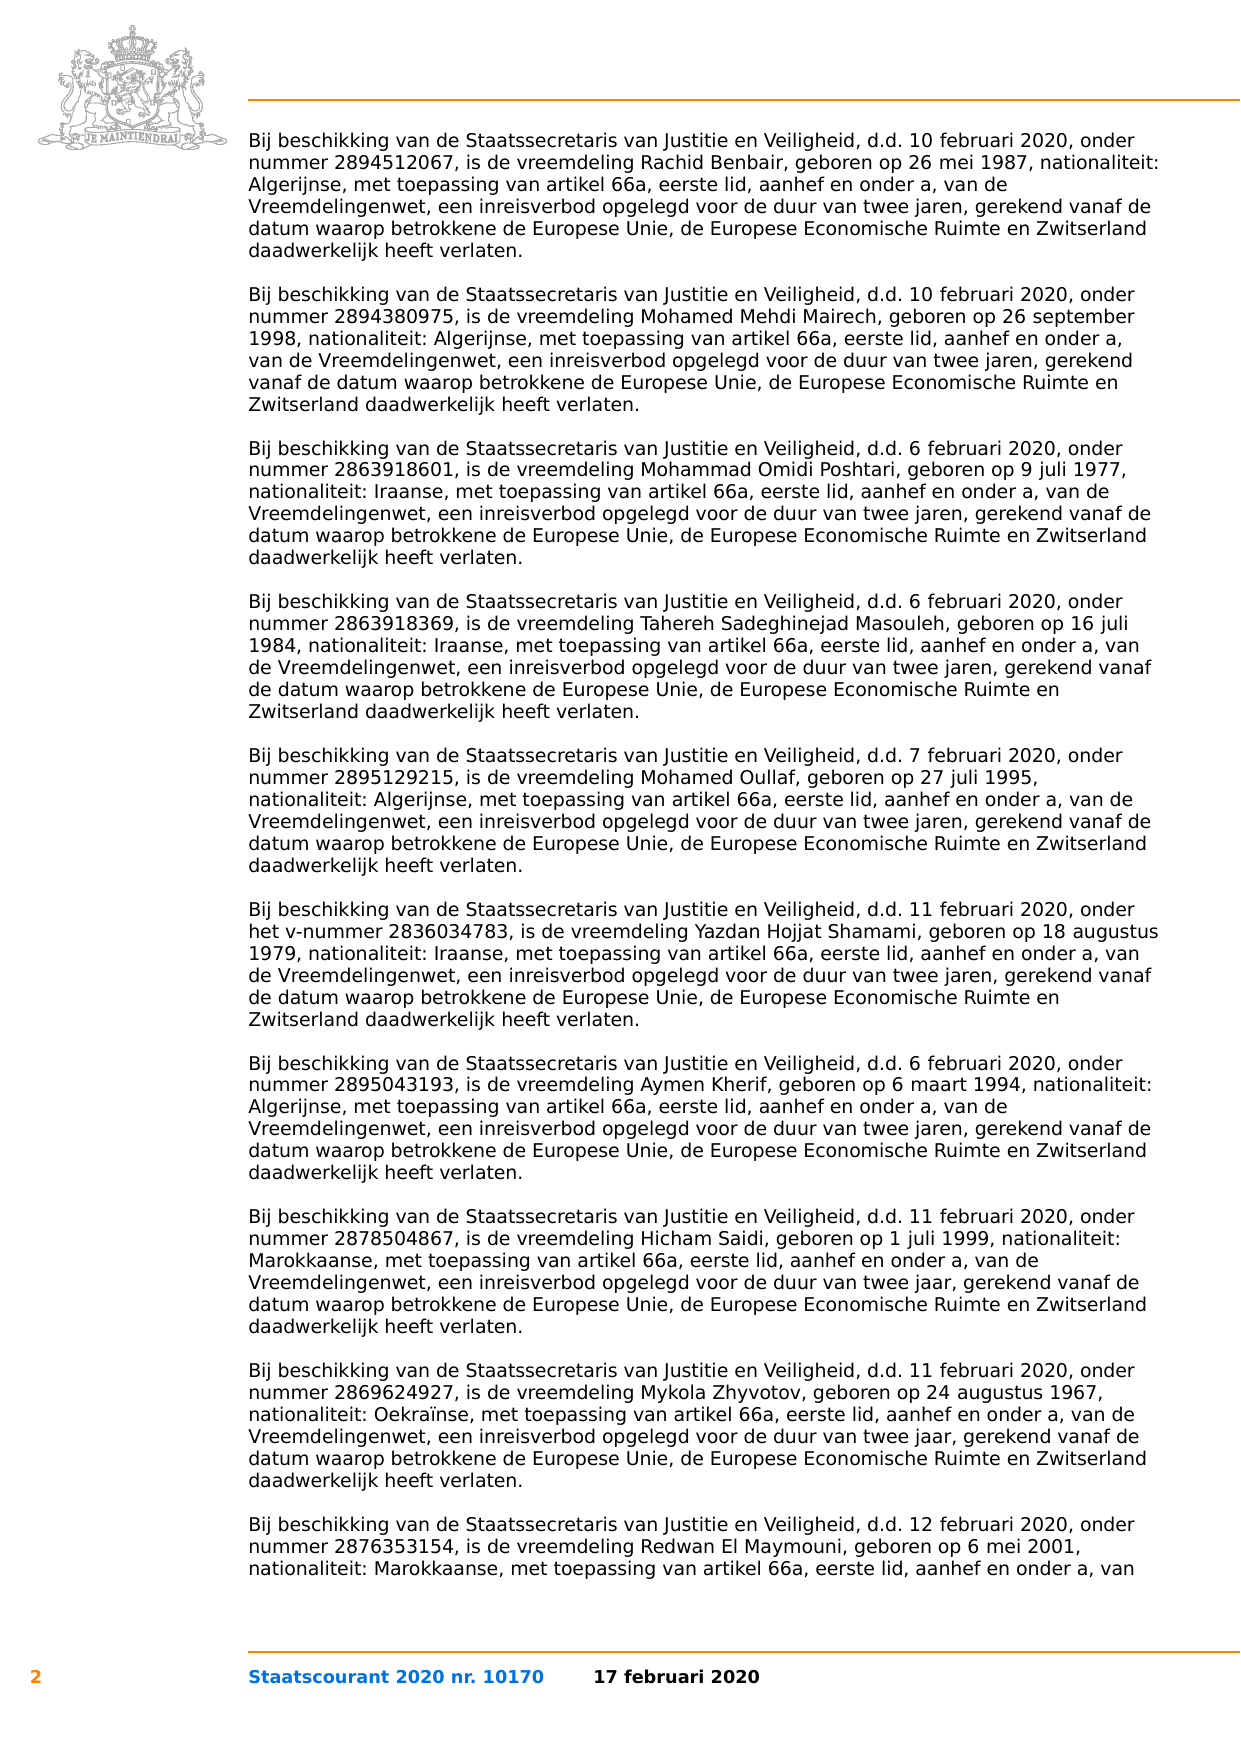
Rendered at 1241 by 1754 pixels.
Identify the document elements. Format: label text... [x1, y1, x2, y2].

text Bij beschikking van de Staatssecretaris van Justitie en Veiligheid, d.d. 10 februari 2020, onder nummer 2894380975, is de vreemdeling Mohamed Mehdi Mairech, geboren op 26 september 1998, nationaliteit: Algerijnse, met toepassing van artikel 66a, eerste lid, aanhef en onder a, van de Vreemdelingenwet, een inreisverbod opgelegd voor de duur van twee jaren, gerekend vanaf de datum waarop betrokkene de Europese Unie, de Europese Economische Ruimte en Zwitserland daadwerkelijk heeft verlaten. [248, 284, 1163, 416]
text Bij beschikking van de Staatssecretaris van Justitie en Veiligheid, d.d. 11 februari 2020, onder het v-nummer 2836034783, is de vreemdeling Yazdan Hojjat Shamami, geboren op 18 augustus 1979, nationaliteit: Iraanse, met toepassing van artikel 66a, eerste lid, aanhef en onder a, van de Vreemdelingenwet, een inreisverbod opgelegd voor de duur van twee jaren, gerekend vanaf de datum waarop betrokkene de Europese Unie, de Europese Economische Ruimte en Zwitserland daadwerkelijk heeft verlaten. [248, 899, 1163, 1031]
picture [38, 25, 227, 150]
text Bij beschikking van de Staatssecretaris van Justitie en Veiligheid, d.d. 6 februari 2020, onder nummer 2863918601, is de vreemdeling Mohammad Omidi Poshtari, geboren op 9 juli 1977, nationaliteit: Iraanse, met toepassing van artikel 66a, eerste lid, aanhef en onder a, van de Vreemdelingenwet, een inreisverbod opgelegd voor de duur van twee jaren, gerekend vanaf de datum waarop betrokkene de Europese Unie, de Europese Economische Ruimte en Zwitserland daadwerkelijk heeft verlaten. [248, 437, 1163, 569]
text Bij beschikking van de Staatssecretaris van Justitie en Veiligheid, d.d. 11 februari 2020, onder nummer 2878504867, is de vreemdeling Hicham Saidi, geboren op 1 juli 1999, nationaliteit: Marokkaanse, met toepassing van artikel 66a, eerste lid, aanhef en onder a, van de Vreemdelingenwet, een inreisverbod opgelegd voor de duur van twee jaar, gerekend vanaf de datum waarop betrokkene de Europese Unie, de Europese Economische Ruimte en Zwitserland daadwerkelijk heeft verlaten. [248, 1206, 1163, 1338]
text Bij beschikking van de Staatssecretaris van Justitie en Veiligheid, d.d. 6 februari 2020, onder nummer 2895043193, is de vreemdeling Aymen Kherif, geboren op 6 maart 1994, nationaliteit: Algerijnse, met toepassing van artikel 66a, eerste lid, aanhef en onder a, van de Vreemdelingenwet, een inreisverbod opgelegd voor de duur van twee jaren, gerekend vanaf de datum waarop betrokkene de Europese Unie, de Europese Economische Ruimte en Zwitserland daadwerkelijk heeft verlaten. [248, 1052, 1163, 1184]
text Bij beschikking van de Staatssecretaris van Justitie en Veiligheid, d.d. 10 februari 2020, onder nummer 2894512067, is de vreemdeling Rachid Benbair, geboren op 26 mei 1987, nationaliteit: Algerijnse, met toepassing van artikel 66a, eerste lid, aanhef en onder a, van de Vreemdelingenwet, een inreisverbod opgelegd voor de duur van twee jaren, gerekend vanaf de datum waarop betrokkene de Europese Unie, de Europese Economische Ruimte en Zwitserland daadwerkelijk heeft verlaten. [248, 130, 1163, 262]
text Bij beschikking van de Staatssecretaris van Justitie en Veiligheid, d.d. 7 februari 2020, onder nummer 2895129215, is de vreemdeling Mohamed Oullaf, geboren op 27 juli 1995, nationaliteit: Algerijnse, met toepassing van artikel 66a, eerste lid, aanhef en onder a, van de Vreemdelingenwet, een inreisverbod opgelegd voor de duur van twee jaren, gerekend vanaf de datum waarop betrokkene de Europese Unie, de Europese Economische Ruimte en Zwitserland daadwerkelijk heeft verlaten. [248, 745, 1163, 877]
text Bij beschikking van de Staatssecretaris van Justitie en Veiligheid, d.d. 6 februari 2020, onder nummer 2863918369, is de vreemdeling Tahereh Sadeghinejad Masouleh, geboren op 16 juli 1984, nationaliteit: Iraanse, met toepassing van artikel 66a, eerste lid, aanhef en onder a, van de Vreemdelingenwet, een inreisverbod opgelegd voor de duur van twee jaren, gerekend vanaf de datum waarop betrokkene de Europese Unie, de Europese Economische Ruimte en Zwitserland daadwerkelijk heeft verlaten. [248, 591, 1163, 723]
text Bij beschikking van de Staatssecretaris van Justitie en Veiligheid, d.d. 12 februari 2020, onder nummer 2876353154, is de vreemdeling Redwan El Maymouni, geboren op 6 mei 2001, nationaliteit: Marokkaanse, met toepassing van artikel 66a, eerste lid, aanhef en onder a, van [248, 1514, 1163, 1579]
text Bij beschikking van de Staatssecretaris van Justitie en Veiligheid, d.d. 11 februari 2020, onder nummer 2869624927, is de vreemdeling Mykola Zhyvotov, geboren op 24 augustus 1967, nationaliteit: Oekraïnse, met toepassing van artikel 66a, eerste lid, aanhef en onder a, van de Vreemdelingenwet, een inreisverbod opgelegd voor de duur van twee jaar, gerekend vanaf de datum waarop betrokkene de Europese Unie, de Europese Economische Ruimte en Zwitserland daadwerkelijk heeft verlaten. [248, 1360, 1163, 1492]
